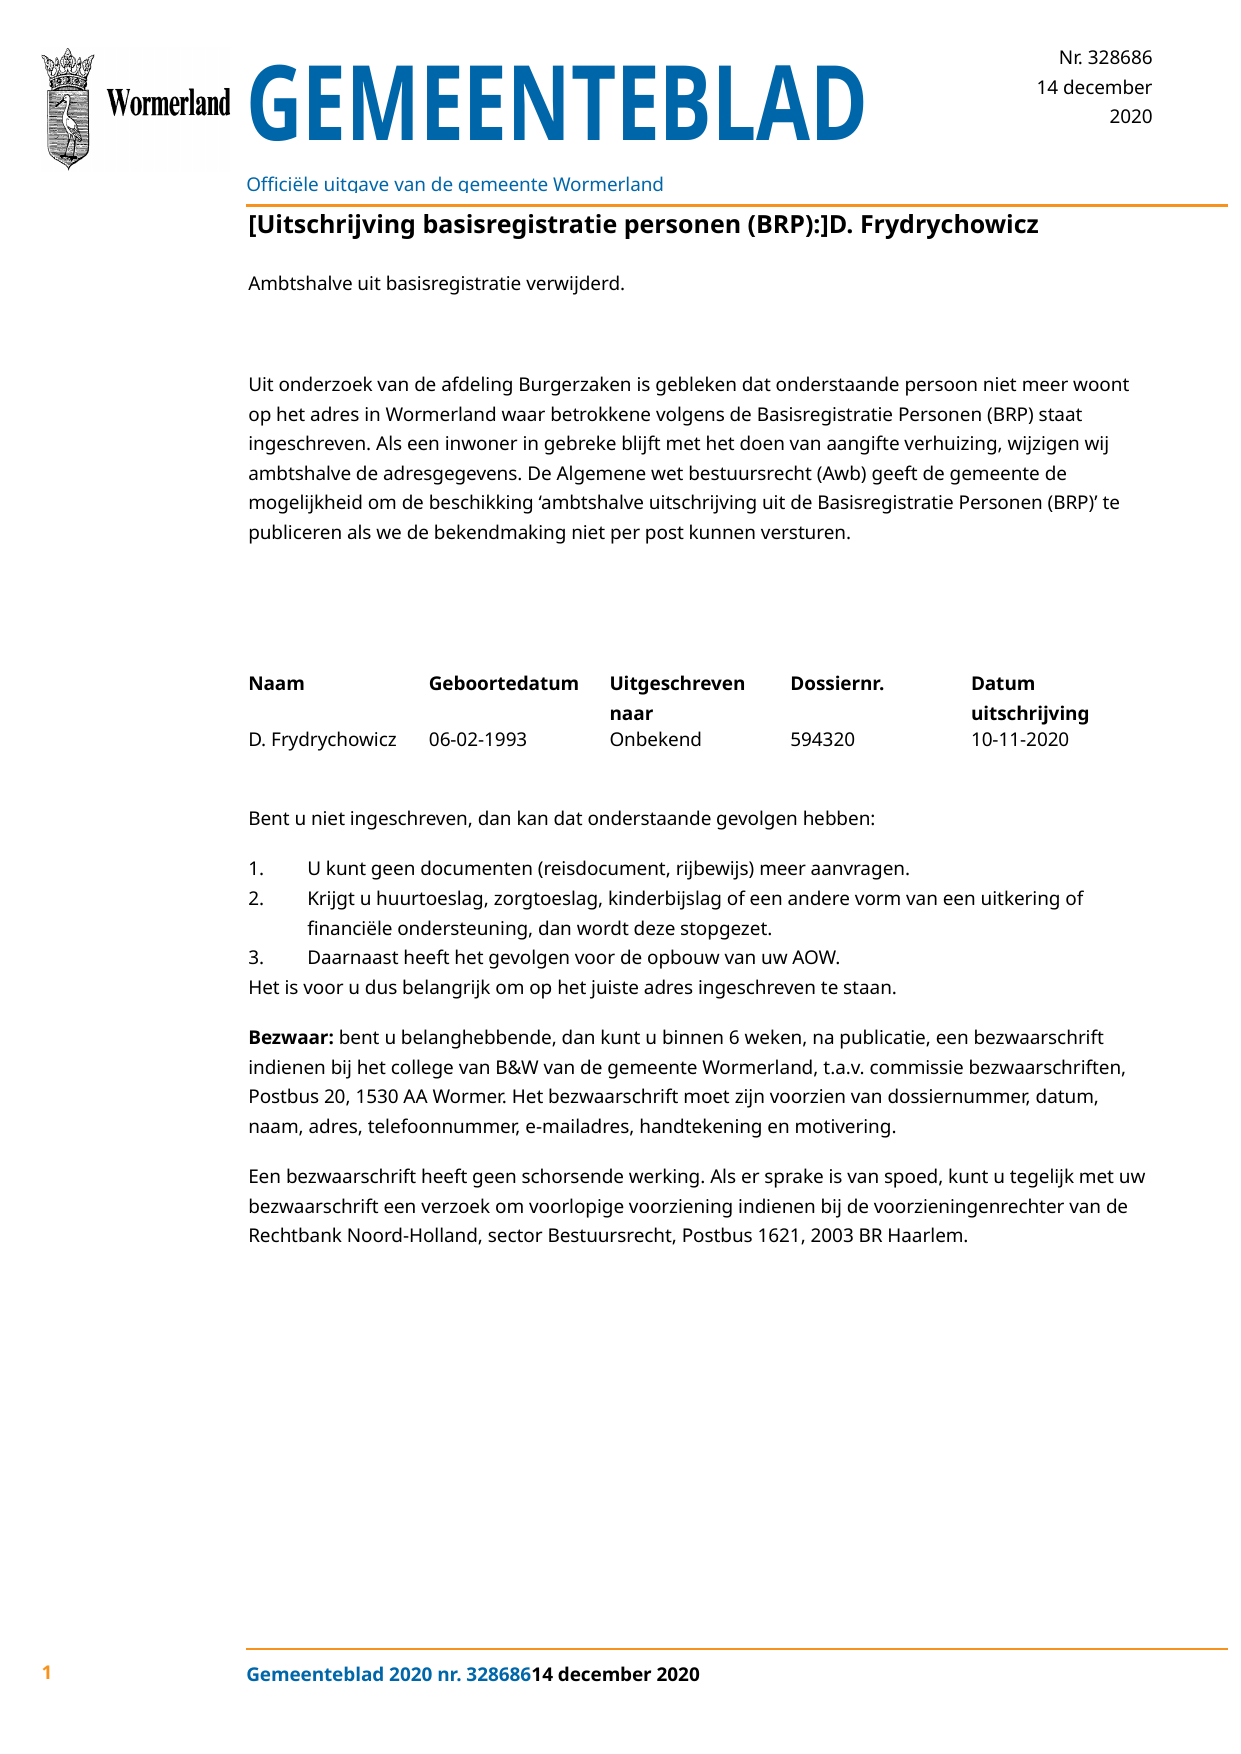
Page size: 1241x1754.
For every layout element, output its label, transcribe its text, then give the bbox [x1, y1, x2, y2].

text Uit onderzoek van de afdeling Burgerzaken is gebleken dat onderstaande persoon niet meer woont op het adres in Wormerland waar betrokkene volgens de Basisregistratie Personen (BRP) staat ingeschreven. Als een inwoner in gebreke blijft met het doen van aangifte verhuizing, wijzigen wij ambtshalve de adresgegevens. De Algemene wet bestuursrecht (Awb) geeft de gemeente de mogelijkheid om de beschikking ‘ambtshalve uitschrijving uit de Basisregistratie Personen (BRP)’ te publiceren als we de bekendmaking niet per post kunnen versturen. [248, 371, 1152, 545]
picture [41, 47, 231, 172]
table_header Uitgeschreven naar [609, 670, 790, 726]
text Bezwaar: bent u belanghebbende, dan kunt u binnen 6 weken, na publicatie, een bezwaarschrift indienen bij het college van B&W van de gemeente Wormerland, t.a.v. commissie bezwaarschriften, Postbus 20, 1530 AA Wormer. Het bezwaarschrift moet zijn voorzien van dossiernummer, datum, naam, adres, telefoonnummer, e-mailadres, handtekening en motivering. [248, 1024, 1152, 1139]
table_header Dossiernr. [790, 670, 971, 726]
table_cell 10-11-2020 [971, 726, 1152, 751]
list U kunt geen documenten (reisdocument, rijbewijs) meer aanvragen. [248, 856, 1152, 881]
list Krijgt u huurtoeslag, zorgtoeslag, kinderbijslag of een andere vorm van een uitkering of financiële ondersteuning, dan wordt deze stopgezet. [248, 885, 1152, 940]
text [Uitschrijving basisregistratie personen (BRP):]D. Frydrychowicz [248, 207, 1152, 241]
table_cell 594320 [790, 726, 971, 751]
table_cell Onbekend [609, 726, 790, 751]
text Ambtshalve uit basisregistratie verwijderd. [248, 270, 1152, 296]
text Een bezwaarschrift heeft geen schorsende werking. Als er sprake is van spoed, kunt u tegelijk met uw bezwaarschrift een verzoek om voorlopige voorziening indienen bij de voorzieningenrechter van de Rechtbank Noord-Holland, sector Bestuursrecht, Postbus 1621, 2003 BR Haarlem. [248, 1163, 1152, 1248]
table_cell 06-02-1993 [429, 726, 609, 751]
text Het is voor u dus belangrijk om op het juiste adres ingeschreven te staan. [248, 974, 1152, 999]
table_header Naam [248, 670, 429, 726]
table_header Datum uitschrijving [971, 670, 1152, 726]
list Daarnaast heeft het gevolgen voor de opbouw van uw AOW. [248, 944, 1152, 970]
table_header Geboortedatum [429, 670, 609, 726]
table_cell D. Frydrychowicz [248, 726, 429, 751]
text Bent u niet ingeschreven, dan kan dat onderstaande gevolgen hebben: [248, 805, 1152, 831]
